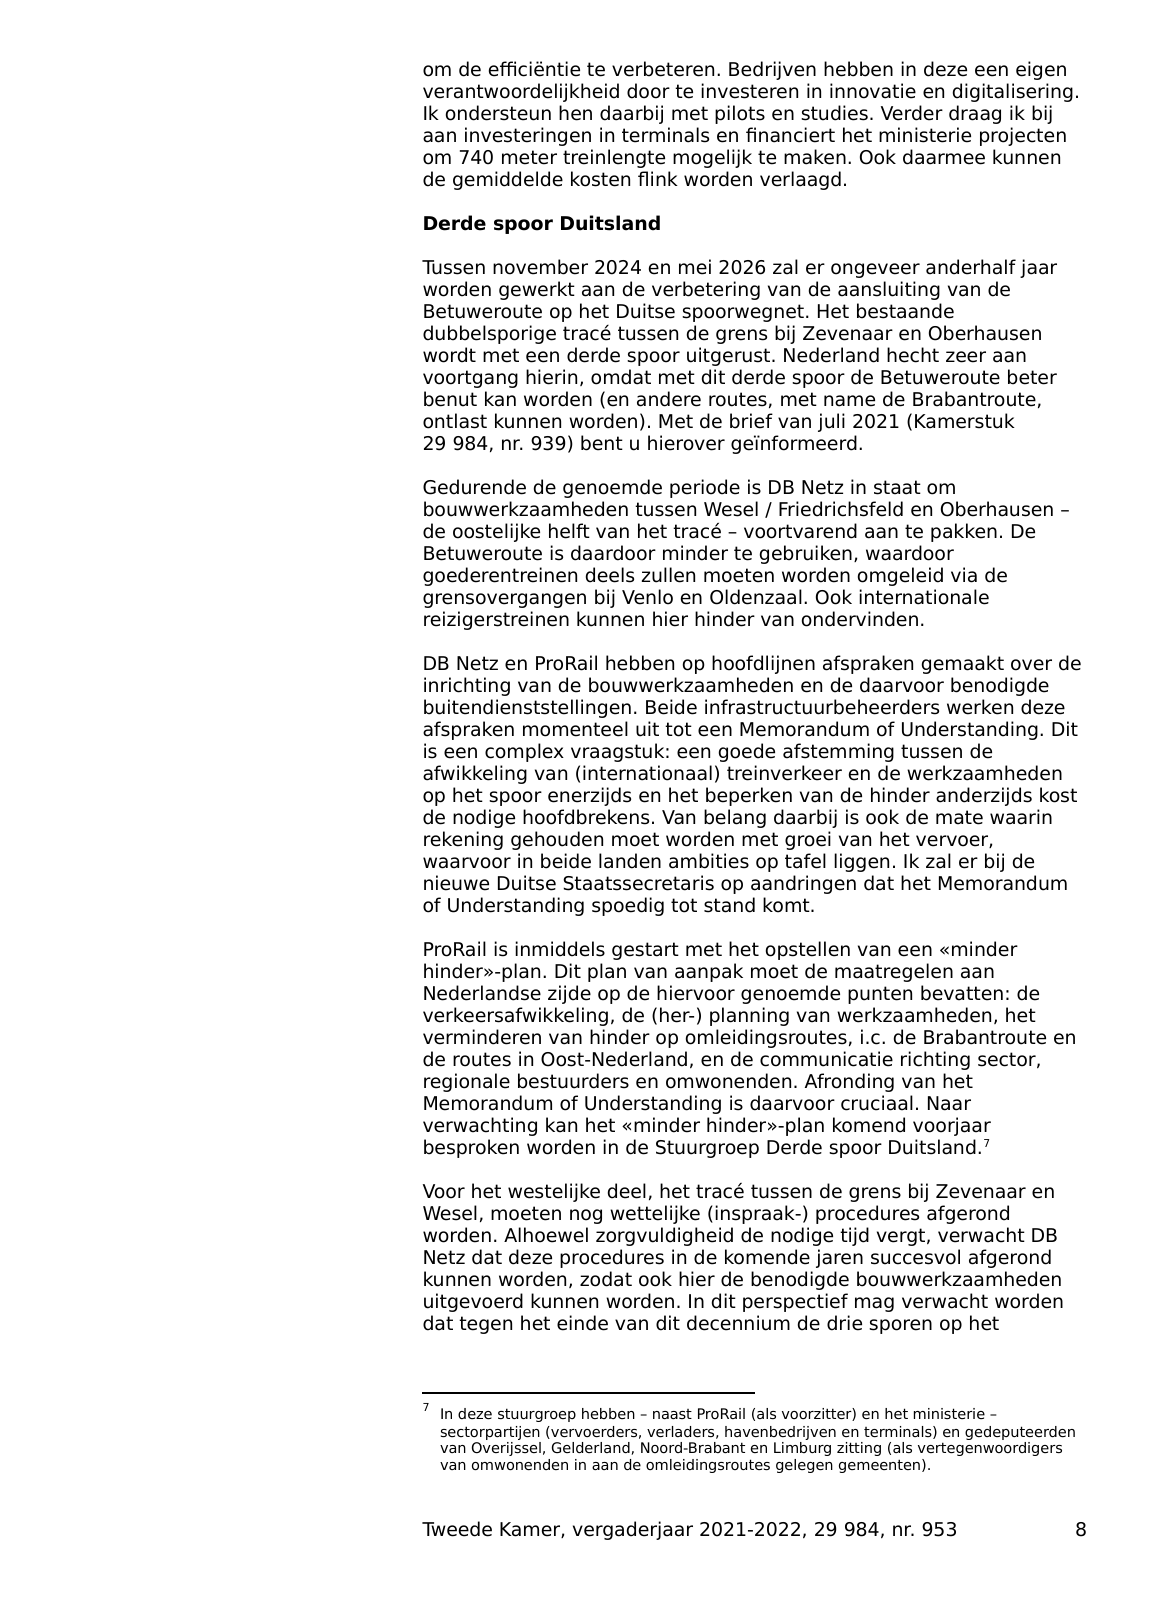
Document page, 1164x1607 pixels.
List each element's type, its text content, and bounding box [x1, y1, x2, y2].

subtitle Derde spoor Duitsland [422, 213, 1087, 235]
text In deze stuurgroep hebben – naast ProRail (als voorzitter) en het ministerie – sectorpartijen (vervoerders, verladers, havenbedrijven en terminals) en gedeputeerden van Overijssel, Gelderland, Noord-Brabant en Limburg zitting (als vertegenwoordigers van omwonenden in aan de omleidingsroutes gelegen gemeenten). [422, 1402, 1087, 1474]
text Voor het westelijke deel, het tracé tussen de grens bij Zevenaar en Wesel, moeten nog wettelijke (inspraak-) procedures afgerond worden. Alhoewel zorgvuldigheid de nodige tijd vergt, verwacht DB Netz dat deze procedures in de komende jaren succesvol afgerond kunnen worden, zodat ook hier de benodigde bouwwerkzaamheden uitgevoerd kunnen worden. In dit perspectief mag verwacht worden dat tegen het einde van dit decennium de drie sporen op het [422, 1181, 1087, 1335]
text Gedurende de genoemde periode is DB Netz in staat om bouwwerkzaamheden tussen Wesel / Friedrichsfeld en Oberhausen – de oostelijke helft van het tracé – voortvarend aan te pakken. De Betuweroute is daardoor minder te gebruiken, waardoor goederentreinen deels zullen moeten worden omgeleid via de grensovergangen bij Venlo en Oldenzaal. Ook internationale reizigerstreinen kunnen hier hinder van ondervinden. [422, 477, 1087, 631]
text om de efficiëntie te verbeteren. Bedrijven hebben in deze een eigen verantwoordelijkheid door te investeren in innovatie en digitalisering. Ik ondersteun hen daarbij met pilots en studies. Verder draag ik bij aan investeringen in terminals en financiert het ministerie projecten om 740 meter treinlengte mogelijk te maken. Ook daarmee kunnen de gemiddelde kosten flink worden verlaagd. [422, 59, 1087, 191]
text Tussen november 2024 en mei 2026 zal er ongeveer anderhalf jaar worden gewerkt aan de verbetering van de aansluiting van de Betuweroute op het Duitse spoorwegnet. Het bestaande dubbelsporige tracé tussen de grens bij Zevenaar en Oberhausen wordt met een derde spoor uitgerust. Nederland hecht zeer aan voortgang hierin, omdat met dit derde spoor de Betuweroute beter benut kan worden (en andere routes, met name de Brabantroute, ontlast kunnen worden). Met de brief van juli 2021 (Kamerstuk 29 984, nr. 939) bent u hierover geïnformeerd. [422, 257, 1087, 455]
text DB Netz en ProRail hebben op hoofdlijnen afspraken gemaakt over de inrichting van de bouwwerkzaamheden en de daarvoor benodigde buitendienststellingen. Beide infrastructuurbeheerders werken deze afspraken momenteel uit tot een Memorandum of Understanding. Dit is een complex vraagstuk: een goede afstemming tussen de afwikkeling van (internationaal) treinverkeer en de werkzaamheden op het spoor enerzijds en het beperken van de hinder anderzijds kost de nodige hoofdbrekens. Van belang daarbij is ook de mate waarin rekening gehouden moet worden met groei van het vervoer, waarvoor in beide landen ambities op tafel liggen. Ik zal er bij de nieuwe Duitse Staatssecretaris op aandringen dat het Memorandum of Understanding spoedig tot stand komt. [422, 653, 1087, 917]
text ProRail is inmiddels gestart met het opstellen van een «minder hinder»-plan. Dit plan van aanpak moet de maatregelen aan Nederlandse zijde op de hiervoor genoemde punten bevatten: de verkeersafwikkeling, de (her-) planning van werkzaamheden, het verminderen van hinder op omleidingsroutes, i.c. de Brabantroute en de routes in Oost-Nederland, en de communicatie richting sector, regionale bestuurders en omwonenden. Afronding van het Memorandum of Understanding is daarvoor cruciaal. Naar verwachting kan het «minder hinder»-plan komend voorjaar besproken worden in de Stuurgroep Derde spoor Duitsland. [422, 939, 1087, 1159]
